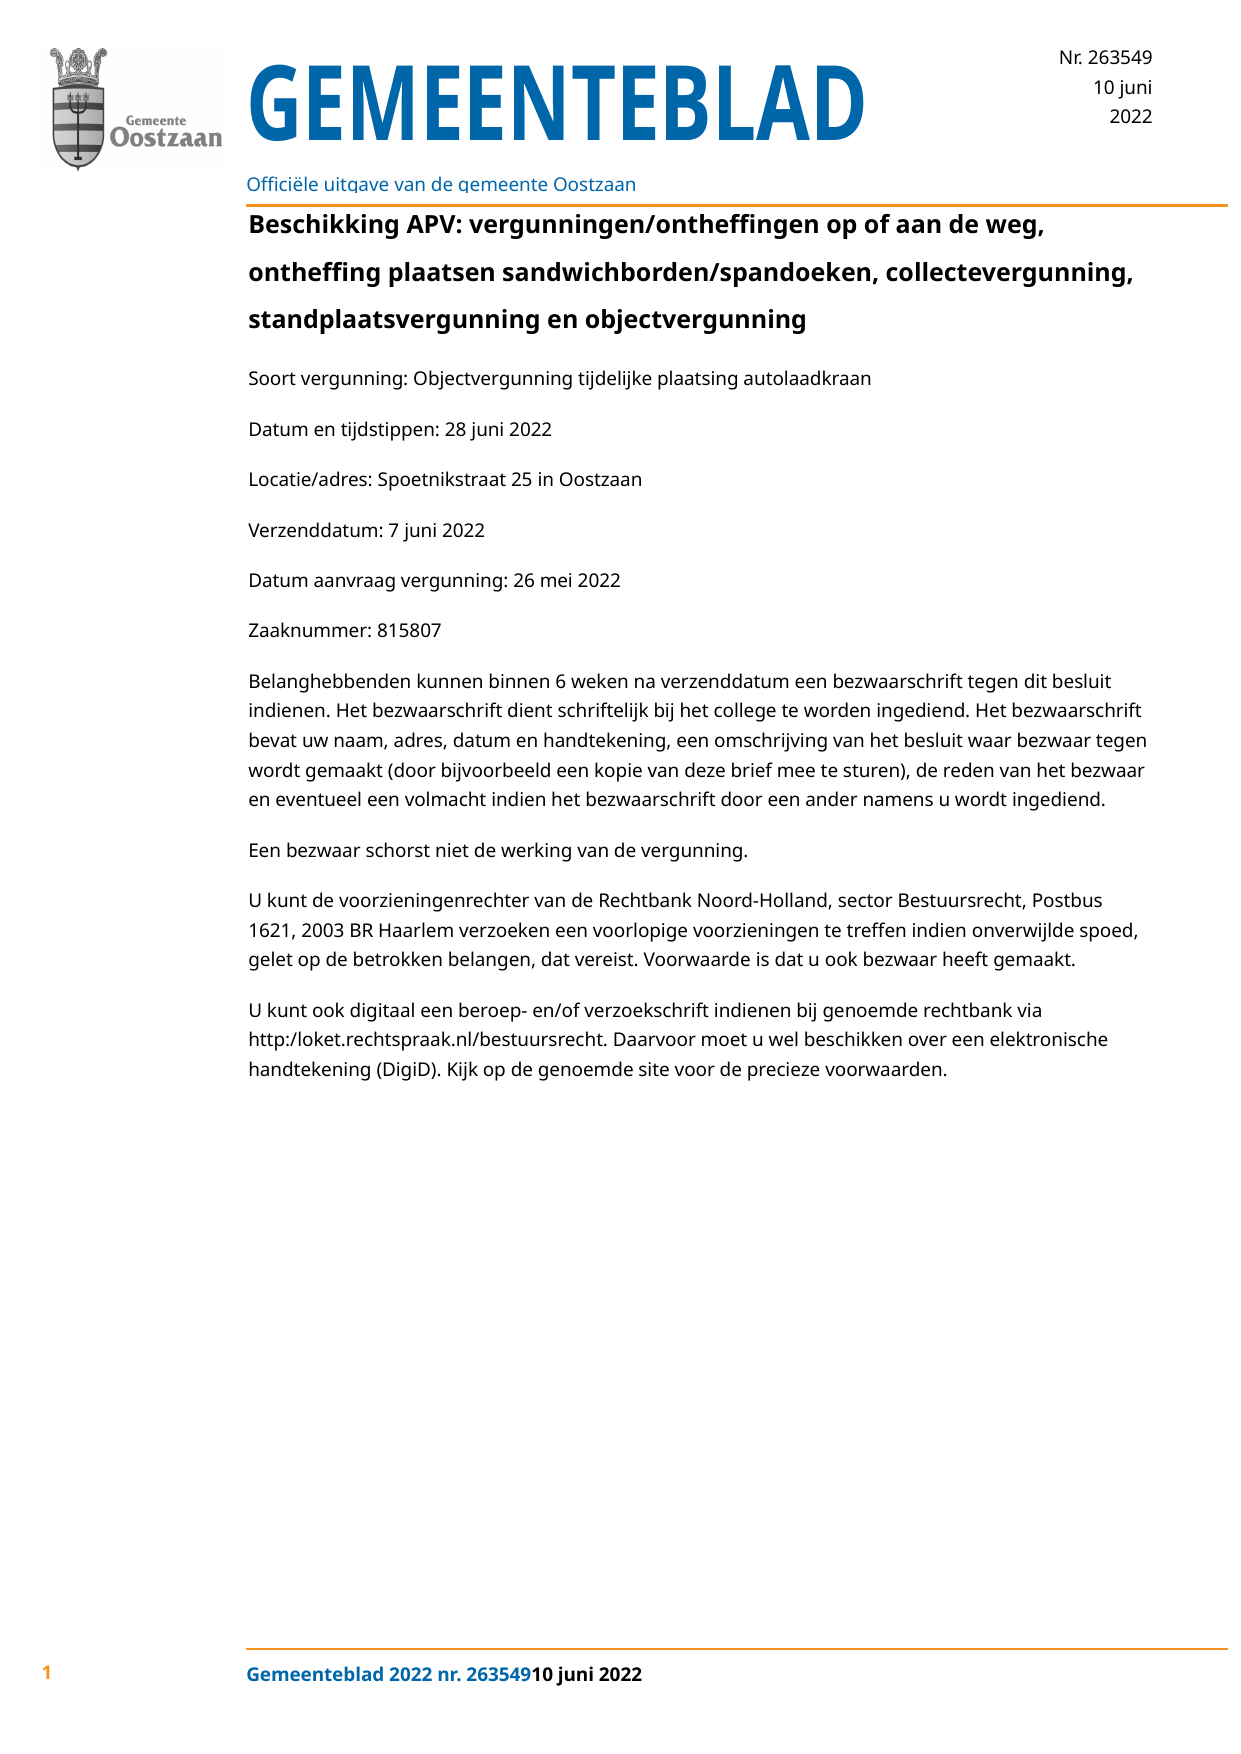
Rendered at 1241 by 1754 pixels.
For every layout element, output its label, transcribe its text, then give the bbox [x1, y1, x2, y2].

text Soort vergunning: Objectvergunning tijdelijke plaatsing autolaadkraan [248, 366, 1152, 391]
picture [41, 47, 231, 172]
text Beschikking APV: vergunningen/ontheffingen op of aan de weg, ontheffing plaatsen sandwichborden/spandoeken, collectevergunning, standplaatsvergunning en objectvergunning [248, 207, 1152, 336]
text Belanghebbenden kunnen binnen 6 weken na verzenddatum een bezwaarschrift tegen dit besluit indienen. Het bezwaarschrift dient schriftelijk bij het college te worden ingediend. Het bezwaarschrift bevat uw naam, adres, datum en handtekening, een omschrijving van het besluit waar bezwaar tegen wordt gemaakt (door bijvoorbeeld een kopie van deze brief mee te sturen), de reden van het bezwaar en eventueel een volmacht indien het bezwaarschrift door een ander namens u wordt ingediend. [248, 668, 1152, 812]
text U kunt de voorzieningenrechter van de Rechtbank Noord-Holland, sector Bestuursrecht, Postbus 1621, 2003 BR Haarlem verzoeken een voorlopige voorzieningen te treffen indien onverwijlde spoed, gelet op de betrokken belangen, dat vereist. Voorwaarde is dat u ook bezwaar heeft gemaakt. [248, 887, 1152, 972]
text Een bezwaar schorst niet de werking van de vergunning. [248, 837, 1152, 862]
text Datum en tijdstippen: 28 juni 2022 [248, 416, 1152, 442]
text Datum aanvraag vergunning: 26 mei 2022 [248, 567, 1152, 593]
text Locatie/adres: Spoetnikstraat 25 in Oostzaan [248, 466, 1152, 492]
text Zaaknummer: 815807 [248, 618, 1152, 643]
text U kunt ook digitaal een beroep- en/of verzoekschrift indienen bij genoemde rechtbank via http:/loket.rechtspraak.nl/bestuursrecht. Daarvoor moet u wel beschikken over een elektronische handtekening (DigiD). Kijk op de genoemde site voor de precieze voorwaarden. [248, 997, 1152, 1082]
text Verzenddatum: 7 juni 2022 [248, 517, 1152, 542]
